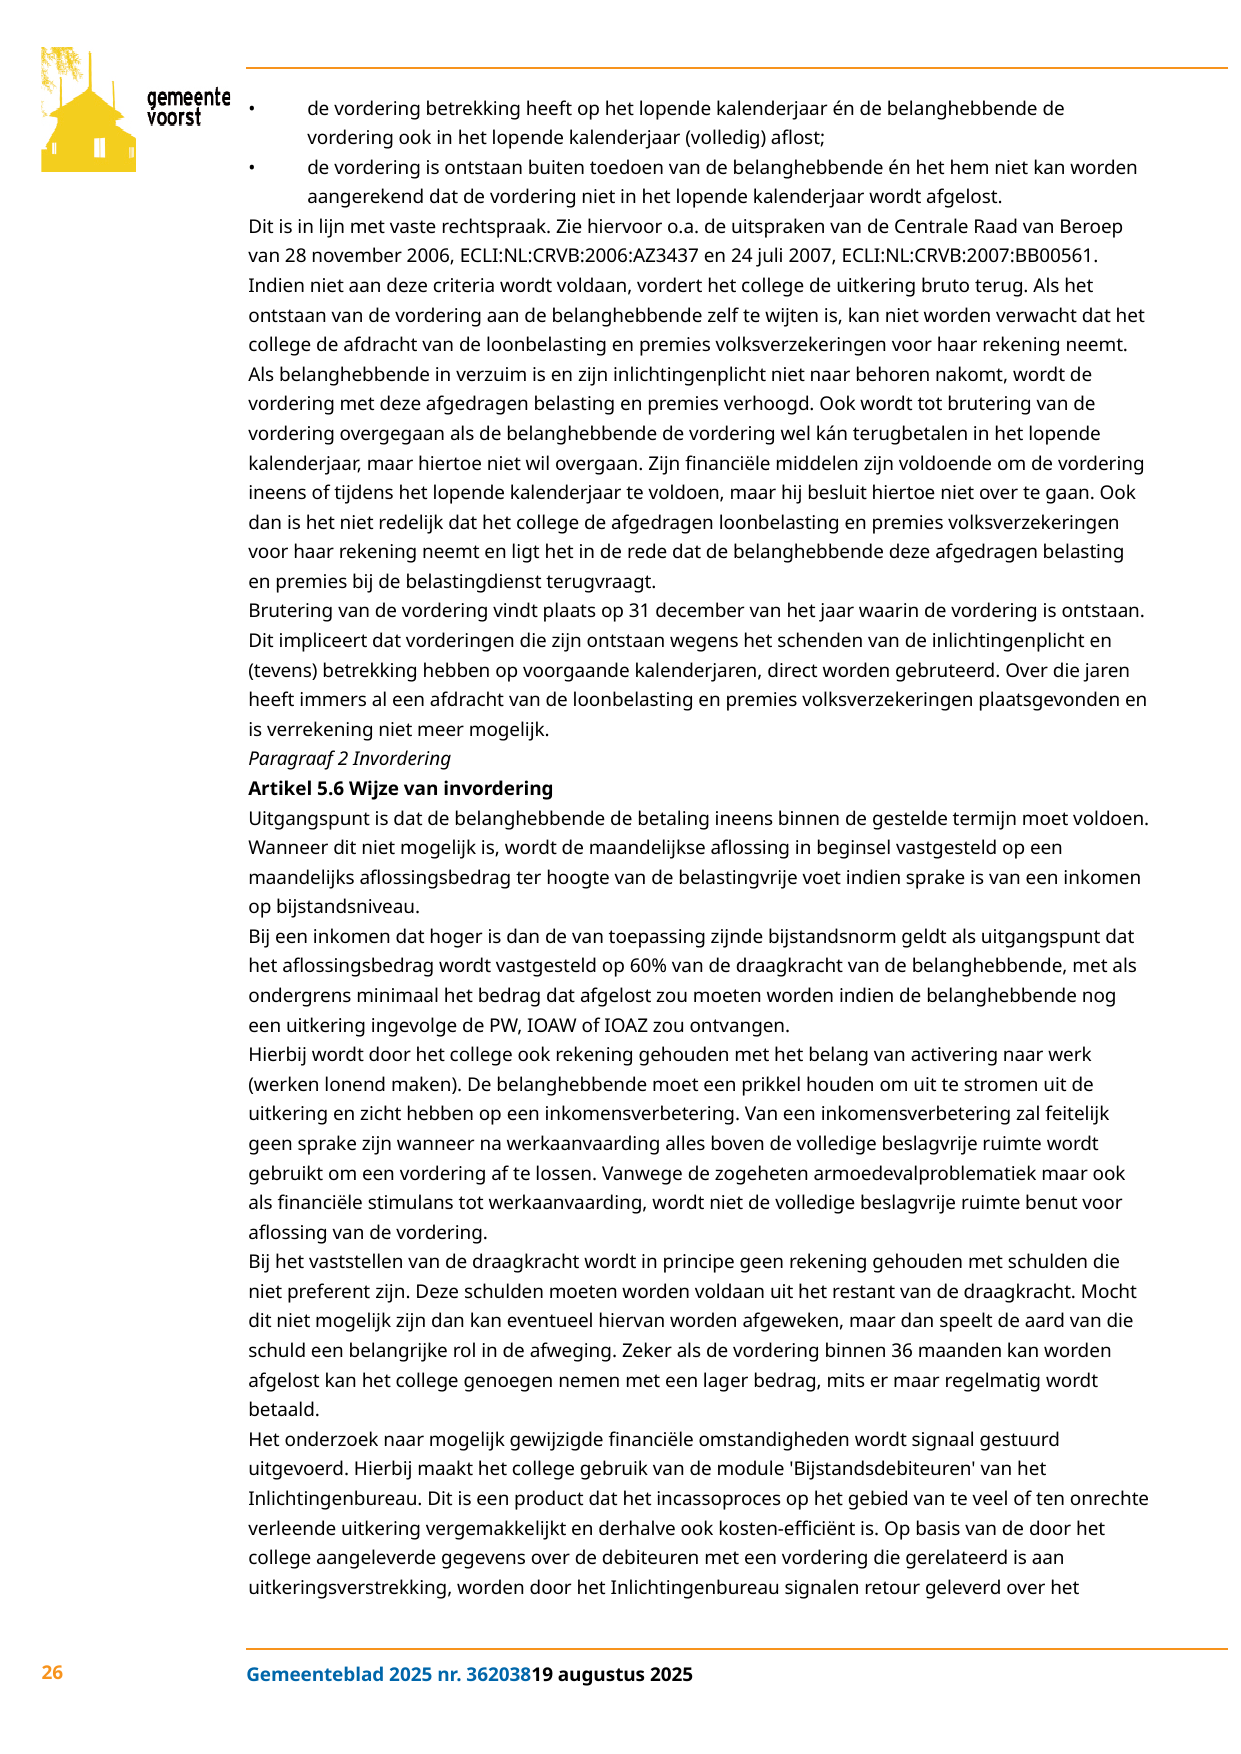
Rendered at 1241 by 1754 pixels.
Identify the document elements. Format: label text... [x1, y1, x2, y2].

text Bij het vaststellen van de draagkracht wordt in principe geen rekening gehouden met schulden die niet preferent zijn. Deze schulden moeten worden voldaan uit het restant van de draagkracht. Mocht dit niet mogelijk zijn dan kan eventueel hiervan worden afgeweken, maar dan speelt de aard van die schuld een belangrijke rol in de afweging. Zeker als de vordering binnen 36 maanden kan worden afgelost kan het college genoegen nemen met een lager bedrag, mits er maar regelmatig wordt betaald. [248, 1248, 1152, 1422]
text Dit is in lijn met vaste rechtspraak. Zie hiervoor o.a. de uitspraken van de Centrale Raad van Beroep van 28 november 2006, ECLI:NL:CRVB:2006:AZ3437 en 24 juli 2007, ECLI:NL:CRVB:2007:BB00561. [248, 213, 1152, 268]
text Indien niet aan deze criteria wordt voldaan, vordert het college de uitkering bruto terug. Als het ontstaan van de vordering aan de belanghebbende zelf te wijten is, kan niet worden verwacht dat het college de afdracht van de loonbelasting en premies volksverzekeringen voor haar rekening neemt. Als belanghebbende in verzuim is en zijn inlichtingenplicht niet naar behoren nakomt, wordt de vordering met deze afgedragen belasting en premies verhoogd. Ook wordt tot brutering van de vordering overgegaan als de belanghebbende de vordering wel kán terugbetalen in het lopende kalenderjaar, maar hiertoe niet wil overgaan. Zijn financiële middelen zijn voldoende om de vordering ineens of tijdens het lopende kalenderjaar te voldoen, maar hij besluit hiertoe niet over te gaan. Ook dan is het niet redelijk dat het college de afgedragen loonbelasting en premies volksverzekeringen voor haar rekening neemt en ligt het in de rede dat de belanghebbende deze afgedragen belasting en premies bij de belastingdienst terugvraagt. [248, 272, 1152, 594]
text Hierbij wordt door het college ook rekening gehouden met het belang van activering naar werk (werken lonend maken). De belanghebbende moet een prikkel houden om uit te stromen uit de uitkering en zicht hebben op een inkomensverbetering. Van een inkomensverbetering zal feitelijk geen sprake zijn wanneer na werkaanvaarding alles boven de volledige beslagvrije ruimte wordt gebruikt om een vordering af te lossen. Vanwege de zogeheten armoedevalproblematiek maar ook als financiële stimulans tot werkaanvaarding, wordt niet de volledige beslagvrije ruimte benut voor aflossing van de vordering. [248, 1041, 1152, 1245]
text Het onderzoek naar mogelijk gewijzigde financiële omstandigheden wordt signaal gestuurd uitgevoerd. Hierbij maakt het college gebruik van de module 'Bijstandsdebiteuren' van het Inlichtingenbureau. Dit is een product dat het incassoproces op het gebied van te veel of ten onrechte verleende uitkering vergemakkelijkt en derhalve ook kosten-efficiënt is. Op basis van de door het college aangeleverde gegevens over de debiteuren met een vordering die gerelateerd is aan uitkeringsverstrekking, worden door het Inlichtingenbureau signalen retour geleverd over het [248, 1426, 1152, 1600]
text Paragraaf 2 Invordering [248, 746, 1152, 771]
text Artikel 5.6 Wijze van invordering [248, 775, 1152, 801]
picture [41, 47, 231, 172]
text Bij een inkomen dat hoger is dan de van toepassing zijnde bijstandsnorm geldt als uitgangspunt dat het aflossingsbedrag wordt vastgesteld op 60% van de draagkracht van de belanghebbende, met als ondergrens minimaal het bedrag dat afgelost zou moeten worden indien de belanghebbende nog een uitkering ingevolge de PW, IOAW of IOAZ zou ontvangen. [248, 923, 1152, 1038]
text Uitgangspunt is dat de belanghebbende de betaling ineens binnen de gestelde termijn moet voldoen. Wanneer dit niet mogelijk is, wordt de maandelijkse aflossing in beginsel vastgesteld op een maandelijks aflossingsbedrag ter hoogte van de belastingvrije voet indien sprake is van een inkomen op bijstandsniveau. [248, 805, 1152, 919]
list de vordering is ontstaan buiten toedoen van de belanghebbende én het hem niet kan worden aangerekend dat de vordering niet in het lopende kalenderjaar wordt afgelost. [248, 154, 1152, 209]
text Brutering van de vordering vindt plaats op 31 december van het jaar waarin de vordering is ontstaan. Dit impliceert dat vorderingen die zijn ontstaan wegens het schenden van de inlichtingenplicht en (tevens) betrekking hebben op voorgaande kalenderjaren, direct worden gebruteerd. Over die jaren heeft immers al een afdracht van de loonbelasting en premies volksverzekeringen plaatsgevonden en is verrekening niet meer mogelijk. [248, 598, 1152, 742]
list de vordering betrekking heeft op het lopende kalenderjaar én de belanghebbende de vordering ook in het lopende kalenderjaar (volledig) aflost; [248, 95, 1152, 150]
